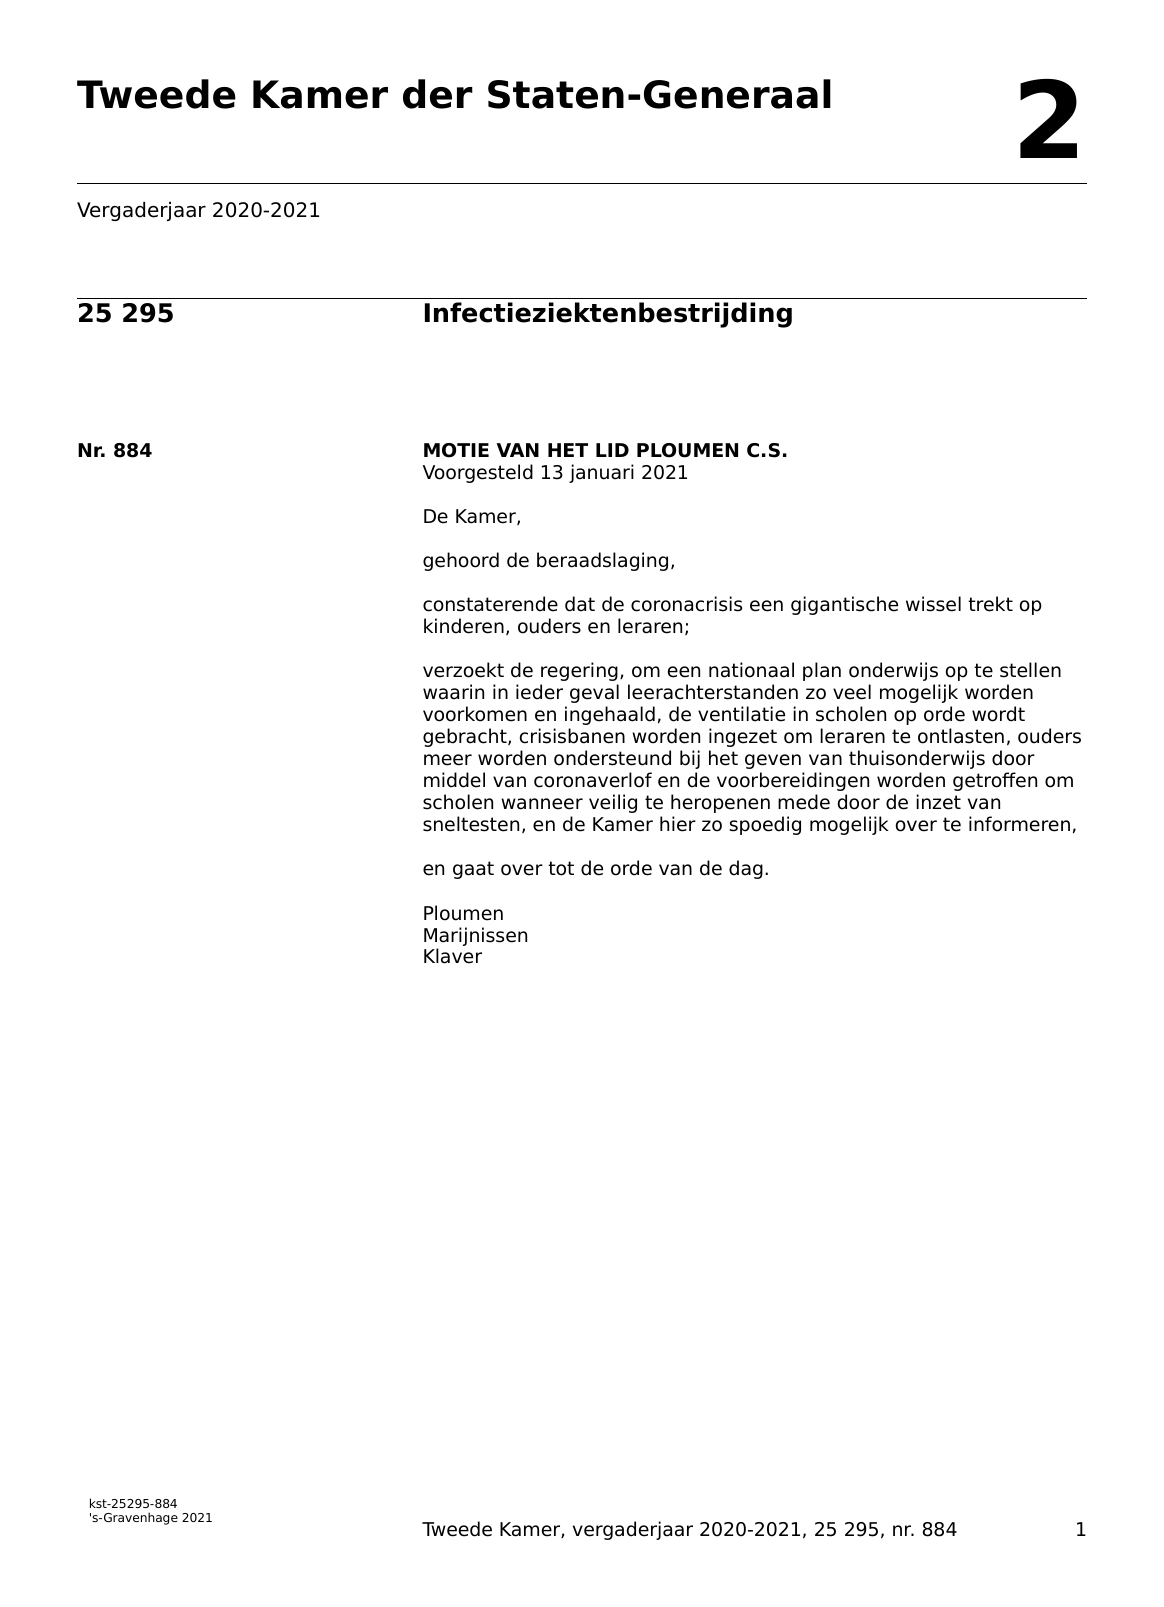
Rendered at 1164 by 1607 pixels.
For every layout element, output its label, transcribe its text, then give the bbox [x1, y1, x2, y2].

text Marijnissen [422, 924, 1087, 946]
text Klaver [422, 946, 1087, 968]
text kst-25295-884 [88, 1497, 323, 1511]
text en gaat over tot de orde van de dag. [422, 858, 1087, 880]
table_cell Vergaderjaar 2020-2021 [77, 184, 1087, 298]
subtitle Nr. 884 MOTIE VAN HET LID PLOUMEN C.S. [77, 440, 1087, 462]
text verzoekt de regering, om een nationaal plan onderwijs op te stellen waarin in ieder geval leerachterstanden zo veel mogelijk worden voorkomen en ingehaald, de ventilatie in scholen op orde wordt gebracht, crisisbanen worden ingezet om leraren te ontlasten, ouders meer worden ondersteund bij het geven van thuisonderwijs door middel van coronaverlof en de voorbereidingen worden getroffen om scholen wanneer veilig te heropenen mede door de inzet van sneltesten, en de Kamer hier zo spoedig mogelijk over te informeren, [422, 660, 1087, 836]
text gehoord de beraadslaging, [422, 550, 1087, 572]
text constaterende dat de coronacrisis een gigantische wissel trekt op kinderen, ouders en leraren; [422, 594, 1087, 638]
subtitle 25 295 Infectieziektenbestrijding [77, 299, 1087, 329]
text Voorgesteld 13 januari 2021 [422, 462, 1087, 484]
text 's-Gravenhage 2021 [88, 1511, 323, 1525]
text De Kamer, [422, 506, 1087, 528]
table_header 2 [886, 59, 1087, 183]
table_header Tweede Kamer der Staten-Generaal [77, 59, 886, 183]
text Ploumen [422, 902, 1087, 924]
